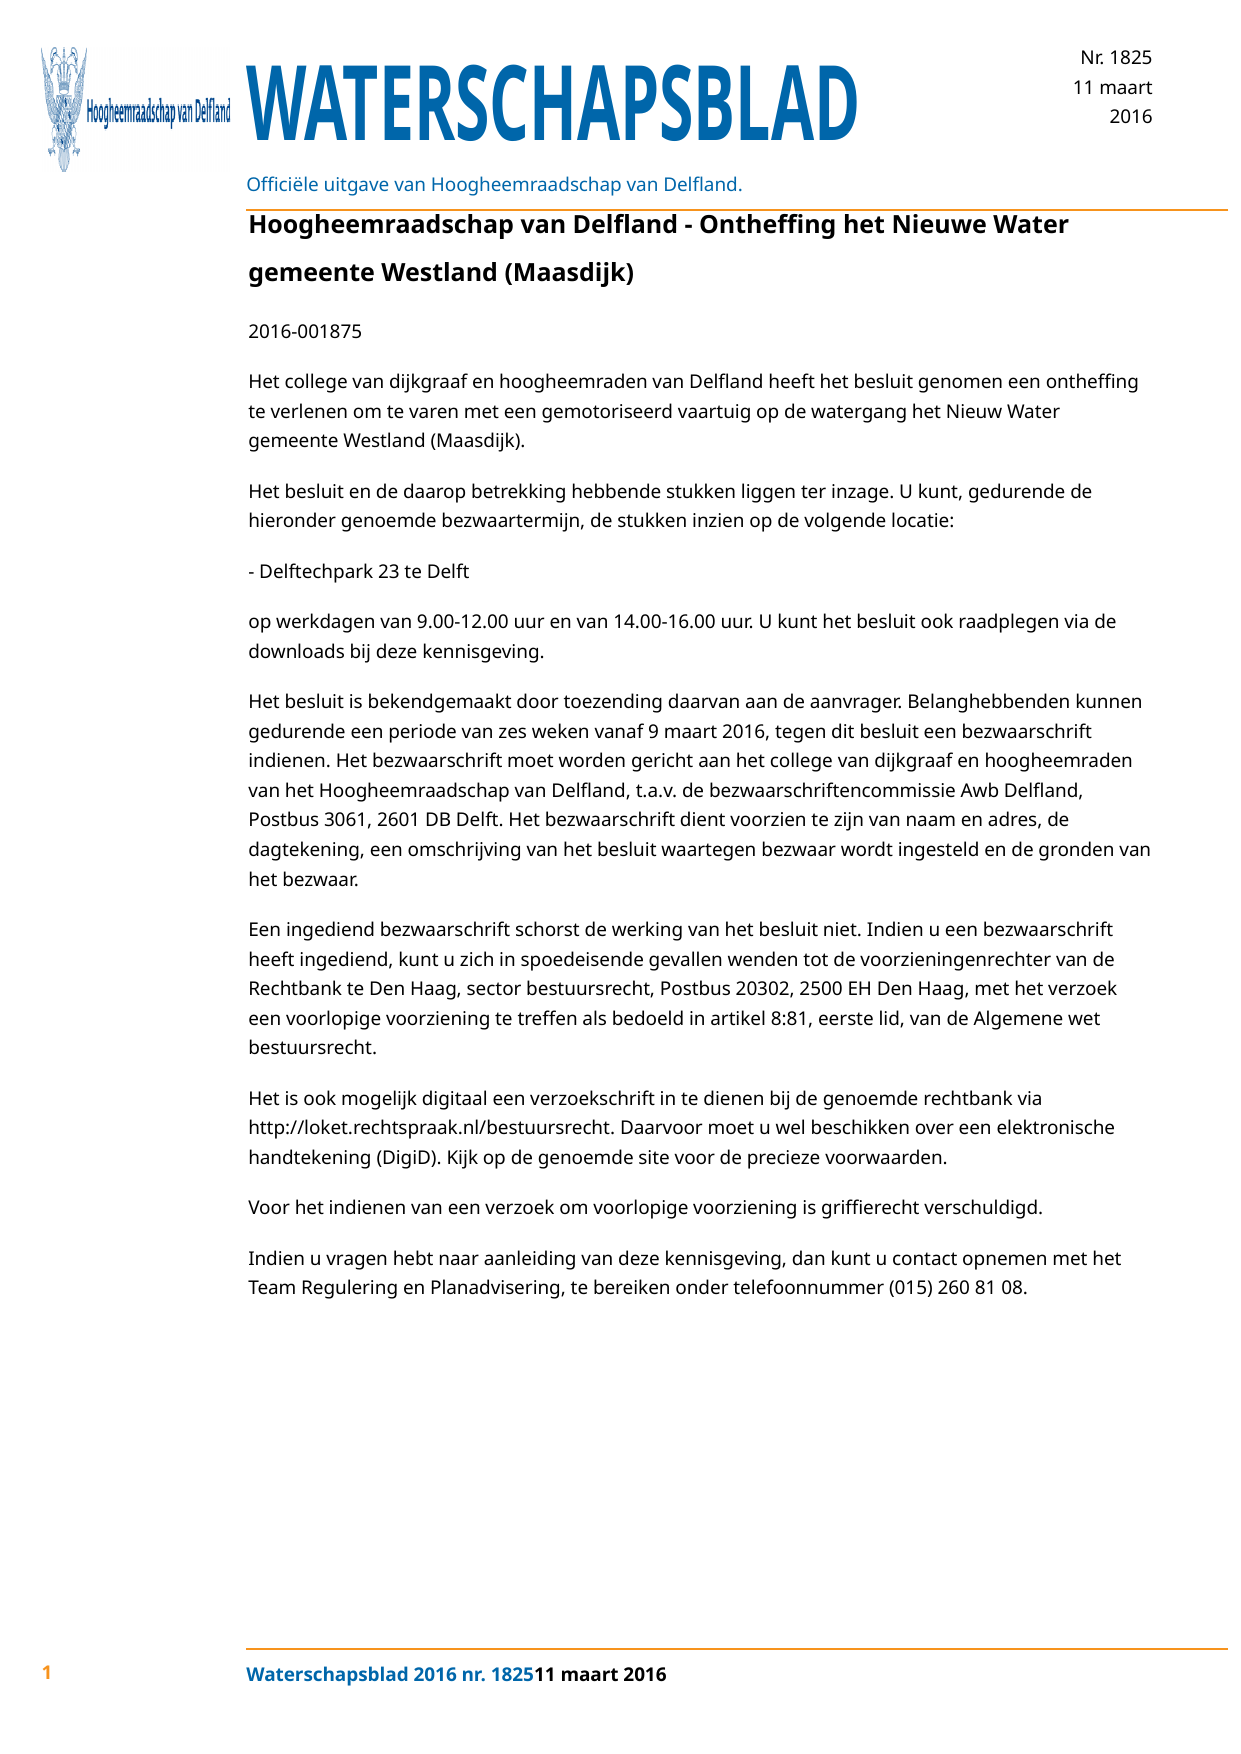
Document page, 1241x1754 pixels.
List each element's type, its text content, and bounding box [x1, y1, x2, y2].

text Indien u vragen hebt naar aanleiding van deze kennisgeving, dan kunt u contact opnemen met het Team Regulering en Planadvisering, te bereiken onder telefoonnummer (015) 260 81 08. [248, 1245, 1152, 1300]
text Het besluit is bekendgemaakt door toezending daarvan aan de aanvrager. Belanghebbenden kunnen gedurende een periode van zes weken vanaf 9 maart 2016, tegen dit besluit een bezwaarschrift indienen. Het bezwaarschrift moet worden gericht aan het college van dijkgraaf en hoogheemraden van het Hoogheemraadschap van Delfland, t.a.v. de bezwaarschriftencommissie Awb Delfland, Postbus 3061, 2601 DB Delft. Het bezwaarschrift dient voorzien te zijn van naam en adres, de dagtekening, een omschrijving van het besluit waartegen bezwaar wordt ingesteld en de gronden van het bezwaar. [248, 688, 1152, 892]
text Hoogheemraadschap van Delfland - Ontheffing het Nieuwe Water gemeente Westland (Maasdijk) [248, 211, 1152, 288]
text Het besluit en de daarop betrekking hebbende stukken liggen ter inzage. U kunt, gedurende de hieronder genoemde bezwaartermijn, de stukken inzien op de volgende locatie: [248, 478, 1152, 533]
text Het is ook mogelijk digitaal een verzoekschrift in te dienen bij de genoemde rechtbank via http://loket.rechtspraak.nl/bestuursrecht. Daarvoor moet u wel beschikken over een elektronische handtekening (DigiD). Kijk op de genoemde site voor de precieze voorwaarden. [248, 1085, 1152, 1170]
text Een ingediend bezwaarschrift schorst de werking van het besluit niet. Indien u een bezwaarschrift heeft ingediend, kunt u zich in spoedeisende gevallen wenden tot de voorzieningenrechter van de Rechtbank te Den Haag, sector bestuursrecht, Postbus 20302, 2500 EH Den Haag, met het verzoek een voorlopige voorziening te treffen als bedoeld in artikel 8:81, eerste lid, van de Algemene wet bestuursrecht. [248, 916, 1152, 1060]
text Het college van dijkgraaf en hoogheemraden van Delfland heeft het besluit genomen een ontheffing te verlenen om te varen met een gemotoriseerd vaartuig op de watergang het Nieuw Water gemeente Westland (Maasdijk). [248, 368, 1152, 453]
text Voor het indienen van een verzoek om voorlopige voorziening is griffierecht verschuldigd. [248, 1194, 1152, 1220]
text op werkdagen van 9.00-12.00 uur en van 14.00-16.00 uur. U kunt het besluit ook raadplegen via de downloads bij deze kennisgeving. [248, 608, 1152, 664]
text - Delftechpark 23 te Delft [248, 558, 1152, 584]
text 2016-001875 [248, 318, 1152, 344]
picture [41, 47, 231, 172]
